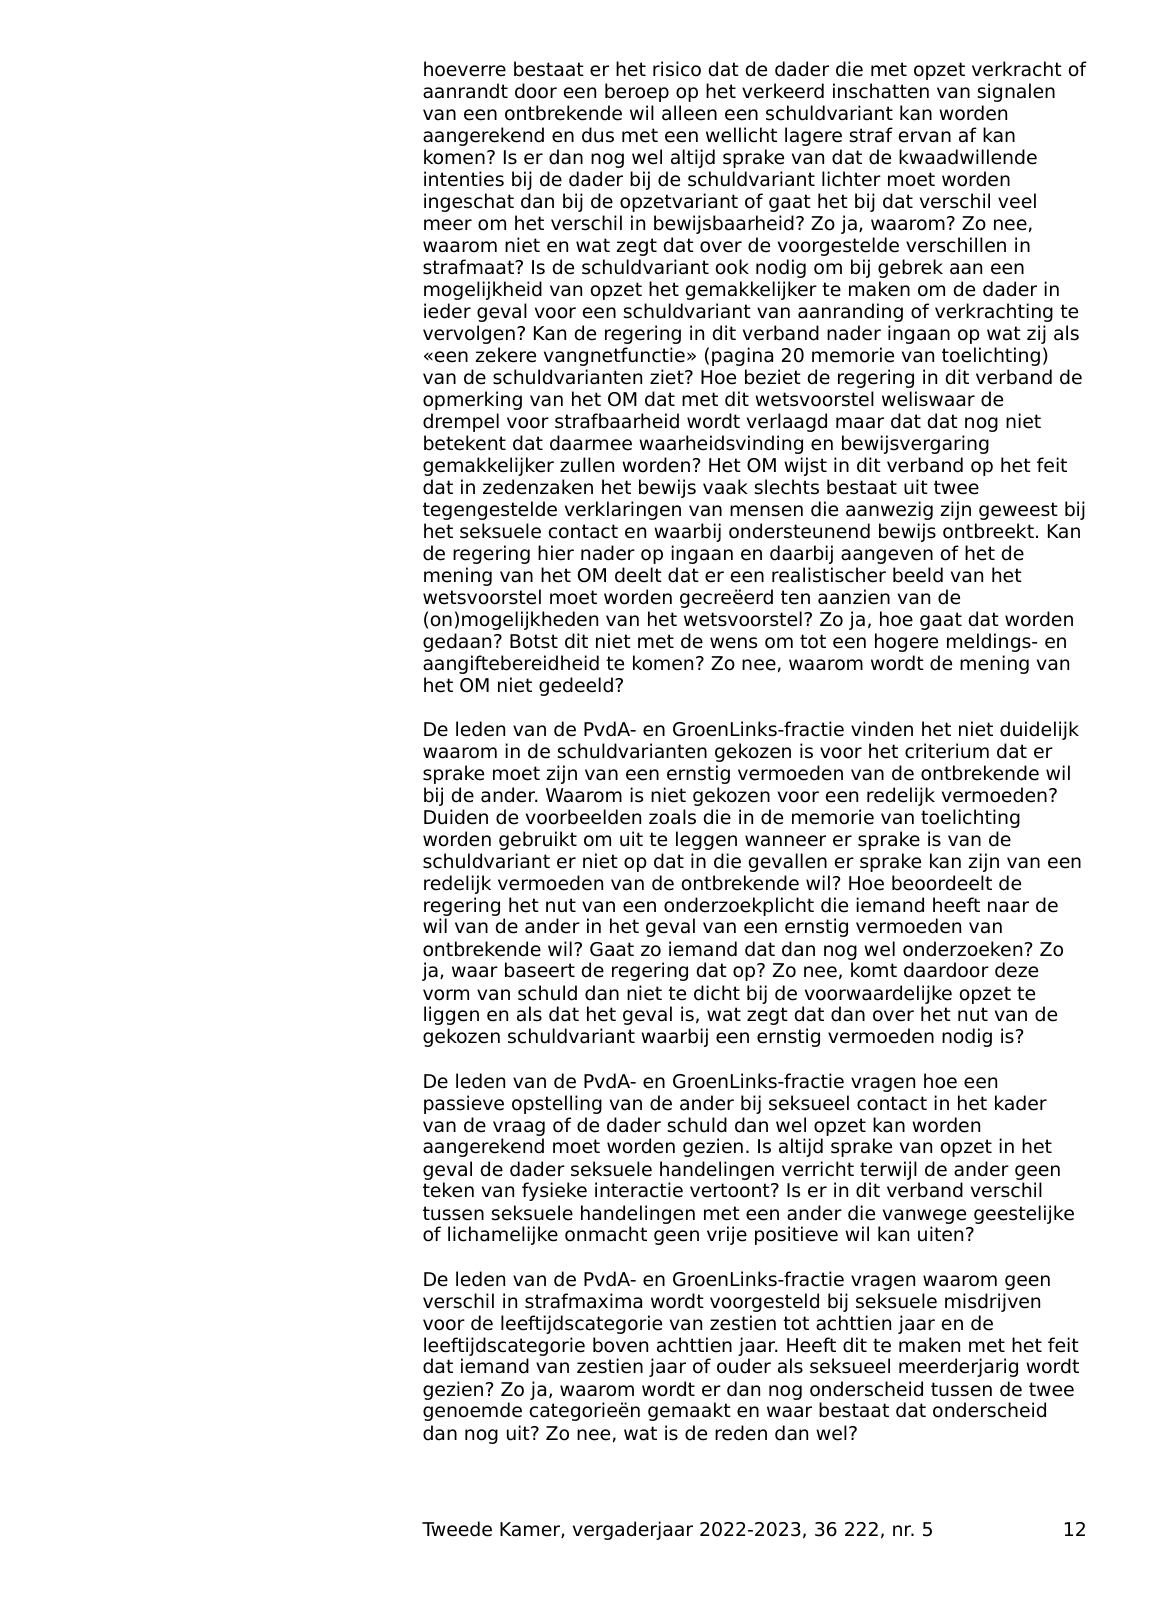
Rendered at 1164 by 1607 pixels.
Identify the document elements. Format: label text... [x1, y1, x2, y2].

text hoeverre bestaat er het risico dat de dader die met opzet verkracht of aanrandt door een beroep op het verkeerd inschatten van signalen van een ontbrekende wil alleen een schuldvariant kan worden aangerekend en dus met een wellicht lagere straf ervan af kan komen? Is er dan nog wel altijd sprake van dat de kwaadwillende intenties bij de dader bij de schuldvariant lichter moet worden ingeschat dan bij de opzetvariant of gaat het bij dat verschil veel meer om het verschil in bewijsbaarheid? Zo ja, waarom? Zo nee, waarom niet en wat zegt dat over de voorgestelde verschillen in strafmaat? Is de schuldvariant ook nodig om bij gebrek aan een mogelijkheid van opzet het gemakkelijker te maken om de dader in ieder geval voor een schuldvariant van aanranding of verkrachting te vervolgen? Kan de regering in dit verband nader ingaan op wat zij als «een zekere vangnetfunctie» (pagina 20 memorie van toelichting) van de schuldvarianten ziet? Hoe beziet de regering in dit verband de opmerking van het OM dat met dit wetsvoorstel weliswaar de drempel voor strafbaarheid wordt verlaagd maar dat dat nog niet betekent dat daarmee waarheidsvinding en bewijsvergaring gemakkelijker zullen worden? Het OM wijst in dit verband op het feit dat in zedenzaken het bewijs vaak slechts bestaat uit twee tegengestelde verklaringen van mensen die aanwezig zijn geweest bij het seksuele contact en waarbij ondersteunend bewijs ontbreekt. Kan de regering hier nader op ingaan en daarbij aangeven of het de mening van het OM deelt dat er een realistischer beeld van het wetsvoorstel moet worden gecreëerd ten aanzien van de (on)mogelijkheden van het wetsvoorstel? Zo ja, hoe gaat dat worden gedaan? Botst dit niet met de wens om tot een hogere meldings- en aangiftebereidheid te komen? Zo nee, waarom wordt de mening van het OM niet gedeeld? [422, 59, 1087, 696]
text De leden van de PvdA- en GroenLinks-fractie vragen waarom geen verschil in strafmaxima wordt voorgesteld bij seksuele misdrijven voor de leeftijdscategorie van zestien tot achttien jaar en de leeftijdscategorie boven achttien jaar. Heeft dit te maken met het feit dat iemand van zestien jaar of ouder als seksueel meerderjarig wordt gezien? Zo ja, waarom wordt er dan nog onderscheid tussen de twee genoemde categorieën gemaakt en waar bestaat dat onderscheid dan nog uit? Zo nee, wat is de reden dan wel? [422, 1268, 1087, 1444]
text De leden van de PvdA- en GroenLinks-fractie vragen hoe een passieve opstelling van de ander bij seksueel contact in het kader van de vraag of de dader schuld dan wel opzet kan worden aangerekend moet worden gezien. Is altijd sprake van opzet in het geval de dader seksuele handelingen verricht terwijl de ander geen teken van fysieke interactie vertoont? Is er in dit verband verschil tussen seksuele handelingen met een ander die vanwege geestelijke of lichamelijke onmacht geen vrije positieve wil kan uiten? [422, 1071, 1087, 1246]
text De leden van de PvdA- en GroenLinks-fractie vinden het niet duidelijk waarom in de schuldvarianten gekozen is voor het criterium dat er sprake moet zijn van een ernstig vermoeden van de ontbrekende wil bij de ander. Waarom is niet gekozen voor een redelijk vermoeden? Duiden de voorbeelden zoals die in de memorie van toelichting worden gebruikt om uit te leggen wanneer er sprake is van de schuldvariant er niet op dat in die gevallen er sprake kan zijn van een redelijk vermoeden van de ontbrekende wil? Hoe beoordeelt de regering het nut van een onderzoekplicht die iemand heeft naar de wil van de ander in het geval van een ernstig vermoeden van ontbrekende wil? Gaat zo iemand dat dan nog wel onderzoeken? Zo ja, waar baseert de regering dat op? Zo nee, komt daardoor deze vorm van schuld dan niet te dicht bij de voorwaardelijke opzet te liggen en als dat het geval is, wat zegt dat dan over het nut van de gekozen schuldvariant waarbij een ernstig vermoeden nodig is? [422, 719, 1087, 1048]
